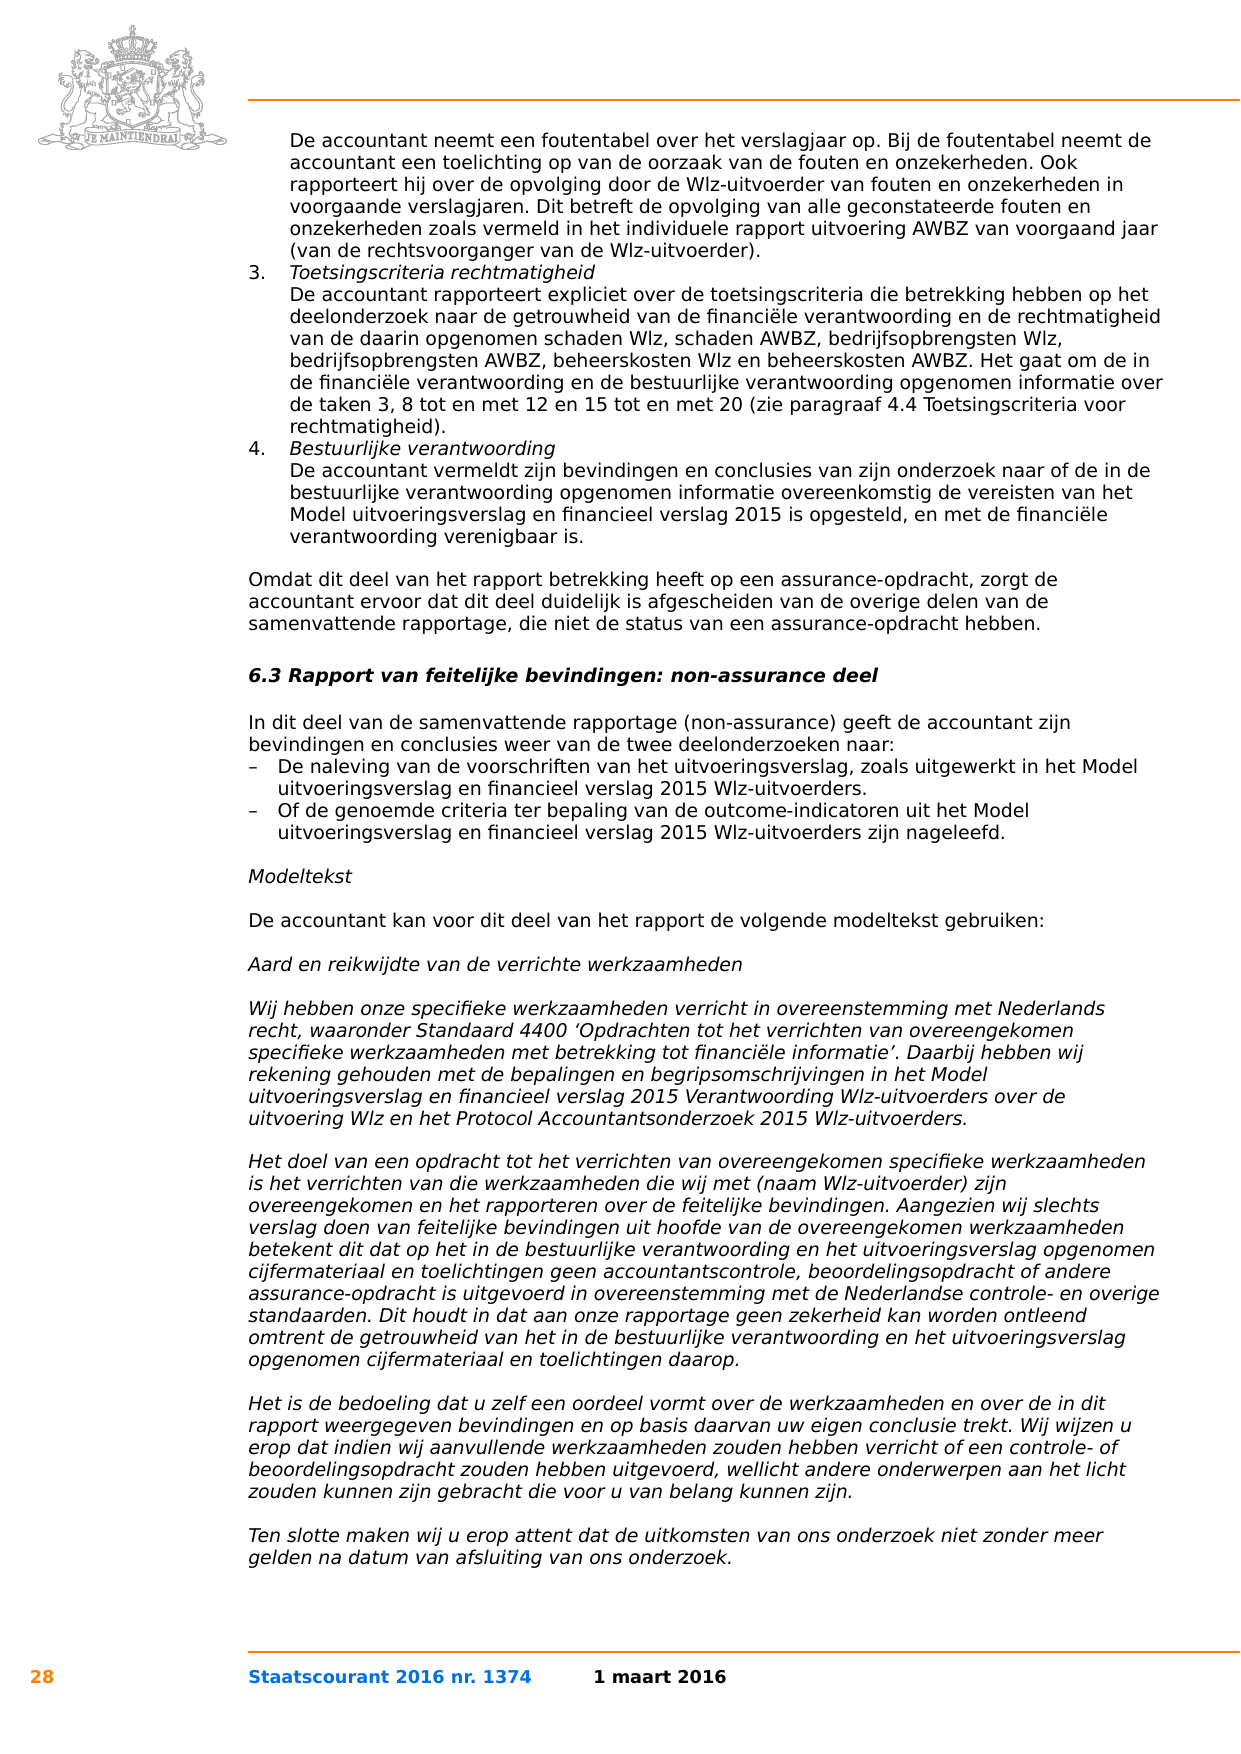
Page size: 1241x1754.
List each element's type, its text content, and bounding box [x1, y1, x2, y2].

text De accountant vermeldt zijn bevindingen en conclusies van zijn onderzoek naar of de in de bestuurlijke verantwoording opgenomen informatie overeenkomstig de vereisten van het Model uitvoeringsverslag en financieel verslag 2015 is opgesteld, en met de financiële verantwoording verenigbaar is. [289, 459, 1163, 547]
text Wij hebben onze specifieke werkzaamheden verricht in overeenstemming met Nederlands recht, waaronder Standaard 4400 ‘Opdrachten tot het verrichten van overeengekomen specifieke werkzaamheden met betrekking tot financiële informatie’. Daarbij hebben wij rekening gehouden met de bepalingen en begripsomschrijvingen in het Model uitvoeringsverslag en financieel verslag 2015 Verantwoording Wlz-uitvoerders over de uitvoering Wlz en het Protocol Accountantsonderzoek 2015 Wlz-uitvoerders. [248, 998, 1163, 1129]
text De accountant kan voor dit deel van het rapport de volgende modeltekst gebruiken: [248, 910, 1163, 932]
text Ten slotte maken wij u erop attent dat de uitkomsten van ons onderzoek niet zonder meer gelden na datum van afsluiting van ons onderzoek. [248, 1525, 1163, 1569]
text Het is de bedoeling dat u zelf een oordeel vormt over de werkzaamheden en over de in dit rapport weergegeven bevindingen en op basis daarvan uw eigen conclusie trekt. Wij wijzen u erop dat indien wij aanvullende werkzaamheden zouden hebben verricht of een controle- of beoordelingsopdracht zouden hebben uitgevoerd, wellicht andere onderwerpen aan het licht zouden kunnen zijn gebracht die voor u van belang kunnen zijn. [248, 1393, 1163, 1503]
text De accountant rapporteert expliciet over de toetsingscriteria die betrekking hebben op het deelonderzoek naar de getrouwheid van de financiële verantwoording en de rechtmatigheid van de daarin opgenomen schaden Wlz, schaden AWBZ, bedrijfsopbrengsten Wlz, bedrijfsopbrengsten AWBZ, beheerskosten Wlz en beheerskosten AWBZ. Het gaat om de in de financiële verantwoording en de bestuurlijke verantwoording opgenomen informatie over de taken 3, 8 tot en met 12 en 15 tot en met 20 (zie paragraaf 4.4 Toetsingscriteria voor rechtmatigheid). [289, 284, 1163, 438]
text Het doel van een opdracht tot het verrichten van overeengekomen specifieke werkzaamheden is het verrichten van die werkzaamheden die wij met (naam Wlz-uitvoerder) zijn overeengekomen en het rapporteren over de feitelijke bevindingen. Aangezien wij slechts verslag doen van feitelijke bevindingen uit hoofde van de overeengekomen werkzaamheden betekent dit dat op het in de bestuurlijke verantwoording en het uitvoeringsverslag opgenomen cijfermateriaal en toelichtingen geen accountantscontrole, beoordelingsopdracht of andere assurance-opdracht is uitgevoerd in overeenstemming met de Nederlandse controle- en overige standaarden. Dit houdt in dat aan onze rapportage geen zekerheid kan worden ontleend omtrent de getrouwheid van het in de bestuurlijke verantwoording en het uitvoeringsverslag opgenomen cijfermateriaal en toelichtingen daarop. [248, 1151, 1163, 1371]
subtitle Modeltekst [248, 866, 1163, 888]
subtitle 6.3 Rapport van feitelijke bevindingen: non-assurance deel [248, 665, 1163, 687]
text 4. Bestuurlijke verantwoording [248, 438, 1163, 459]
text Omdat dit deel van het rapport betrekking heeft op een assurance-opdracht, zorgt de accountant ervoor dat dit deel duidelijk is afgescheiden van de overige delen van de samenvattende rapportage, die niet de status van een assurance-opdracht hebben. [248, 569, 1163, 635]
text – De naleving van de voorschriften van het uitvoeringsverslag, zoals uitgewerkt in het Model uitvoeringsverslag en financieel verslag 2015 Wlz-uitvoerders. [248, 756, 1163, 800]
picture [38, 25, 227, 150]
text In dit deel van de samenvattende rapportage (non-assurance) geeft de accountant zijn bevindingen en conclusies weer van de twee deelonderzoeken naar: [248, 712, 1163, 756]
text – Of de genoemde criteria ter bepaling van de outcome-indicatoren uit het Model uitvoeringsverslag en financieel verslag 2015 Wlz-uitvoerders zijn nageleefd. [248, 800, 1163, 844]
text De accountant neemt een foutentabel over het verslagjaar op. Bij de foutentabel neemt de accountant een toelichting op van de oorzaak van de fouten en onzekerheden. Ook rapporteert hij over de opvolging door de Wlz-uitvoerder van fouten en onzekerheden in voorgaande verslagjaren. Dit betreft de opvolging van alle geconstateerde fouten en onzekerheden zoals vermeld in het individuele rapport uitvoering AWBZ van voorgaand jaar (van de rechtsvoorganger van de Wlz-uitvoerder). [289, 130, 1163, 262]
text 3. Toetsingscriteria rechtmatigheid [248, 262, 1163, 284]
subtitle Aard en reikwijdte van de verrichte werkzaamheden [248, 954, 1163, 976]
